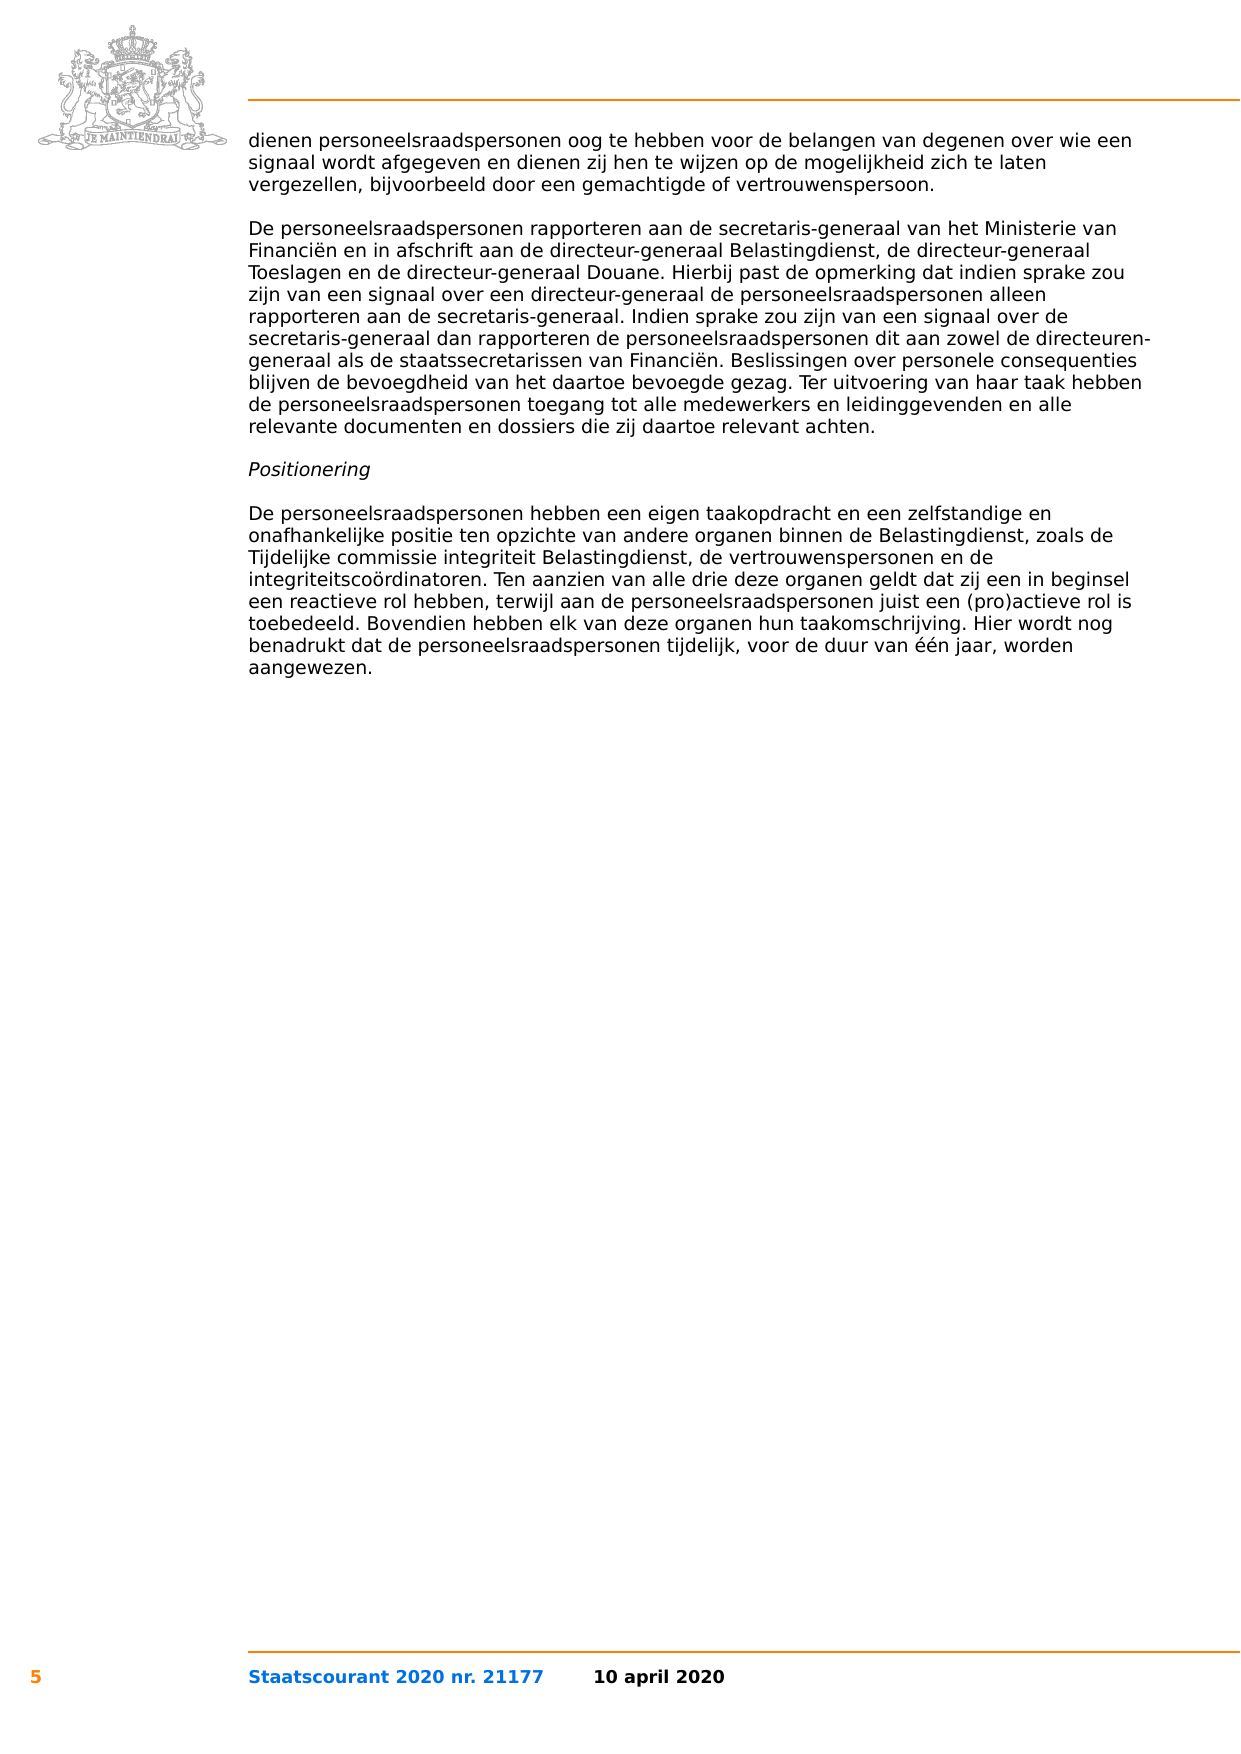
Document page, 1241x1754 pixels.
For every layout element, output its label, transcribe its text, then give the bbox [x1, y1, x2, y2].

picture [38, 25, 227, 150]
text De personeelsraadspersonen rapporteren aan de secretaris-generaal van het Ministerie van Financiën en in afschrift aan de directeur-generaal Belastingdienst, de directeur-generaal Toeslagen en de directeur-generaal Douane. Hierbij past de opmerking dat indien sprake zou zijn van een signaal over een directeur-generaal de personeelsraadspersonen alleen rapporteren aan de secretaris-generaal. Indien sprake zou zijn van een signaal over de secretaris-generaal dan rapporteren de personeelsraadspersonen dit aan zowel de directeuren-generaal als de staatssecretarissen van Financiën. Beslissingen over personele consequenties blijven de bevoegdheid van het daartoe bevoegde gezag. Ter uitvoering van haar taak hebben de personeelsraadspersonen toegang tot alle medewerkers en leidinggevenden en alle relevante documenten en dossiers die zij daartoe relevant achten. [248, 218, 1163, 437]
text dienen personeelsraadspersonen oog te hebben voor de belangen van degenen over wie een signaal wordt afgegeven en dienen zij hen te wijzen op de mogelijkheid zich te laten vergezellen, bijvoorbeeld door een gemachtigde of vertrouwenspersoon. [248, 130, 1163, 196]
subtitle Positionering [248, 459, 1163, 481]
text De personeelsraadspersonen hebben een eigen taakopdracht en een zelfstandige en onafhankelijke positie ten opzichte van andere organen binnen de Belastingdienst, zoals de Tijdelijke commissie integriteit Belastingdienst, de vertrouwenspersonen en de integriteitscoördinatoren. Ten aanzien van alle drie deze organen geldt dat zij een in beginsel een reactieve rol hebben, terwijl aan de personeelsraadspersonen juist een (pro)actieve rol is toebedeeld. Bovendien hebben elk van deze organen hun taakomschrijving. Hier wordt nog benadrukt dat de personeelsraadspersonen tijdelijk, voor de duur van één jaar, worden aangewezen. [248, 503, 1163, 679]
